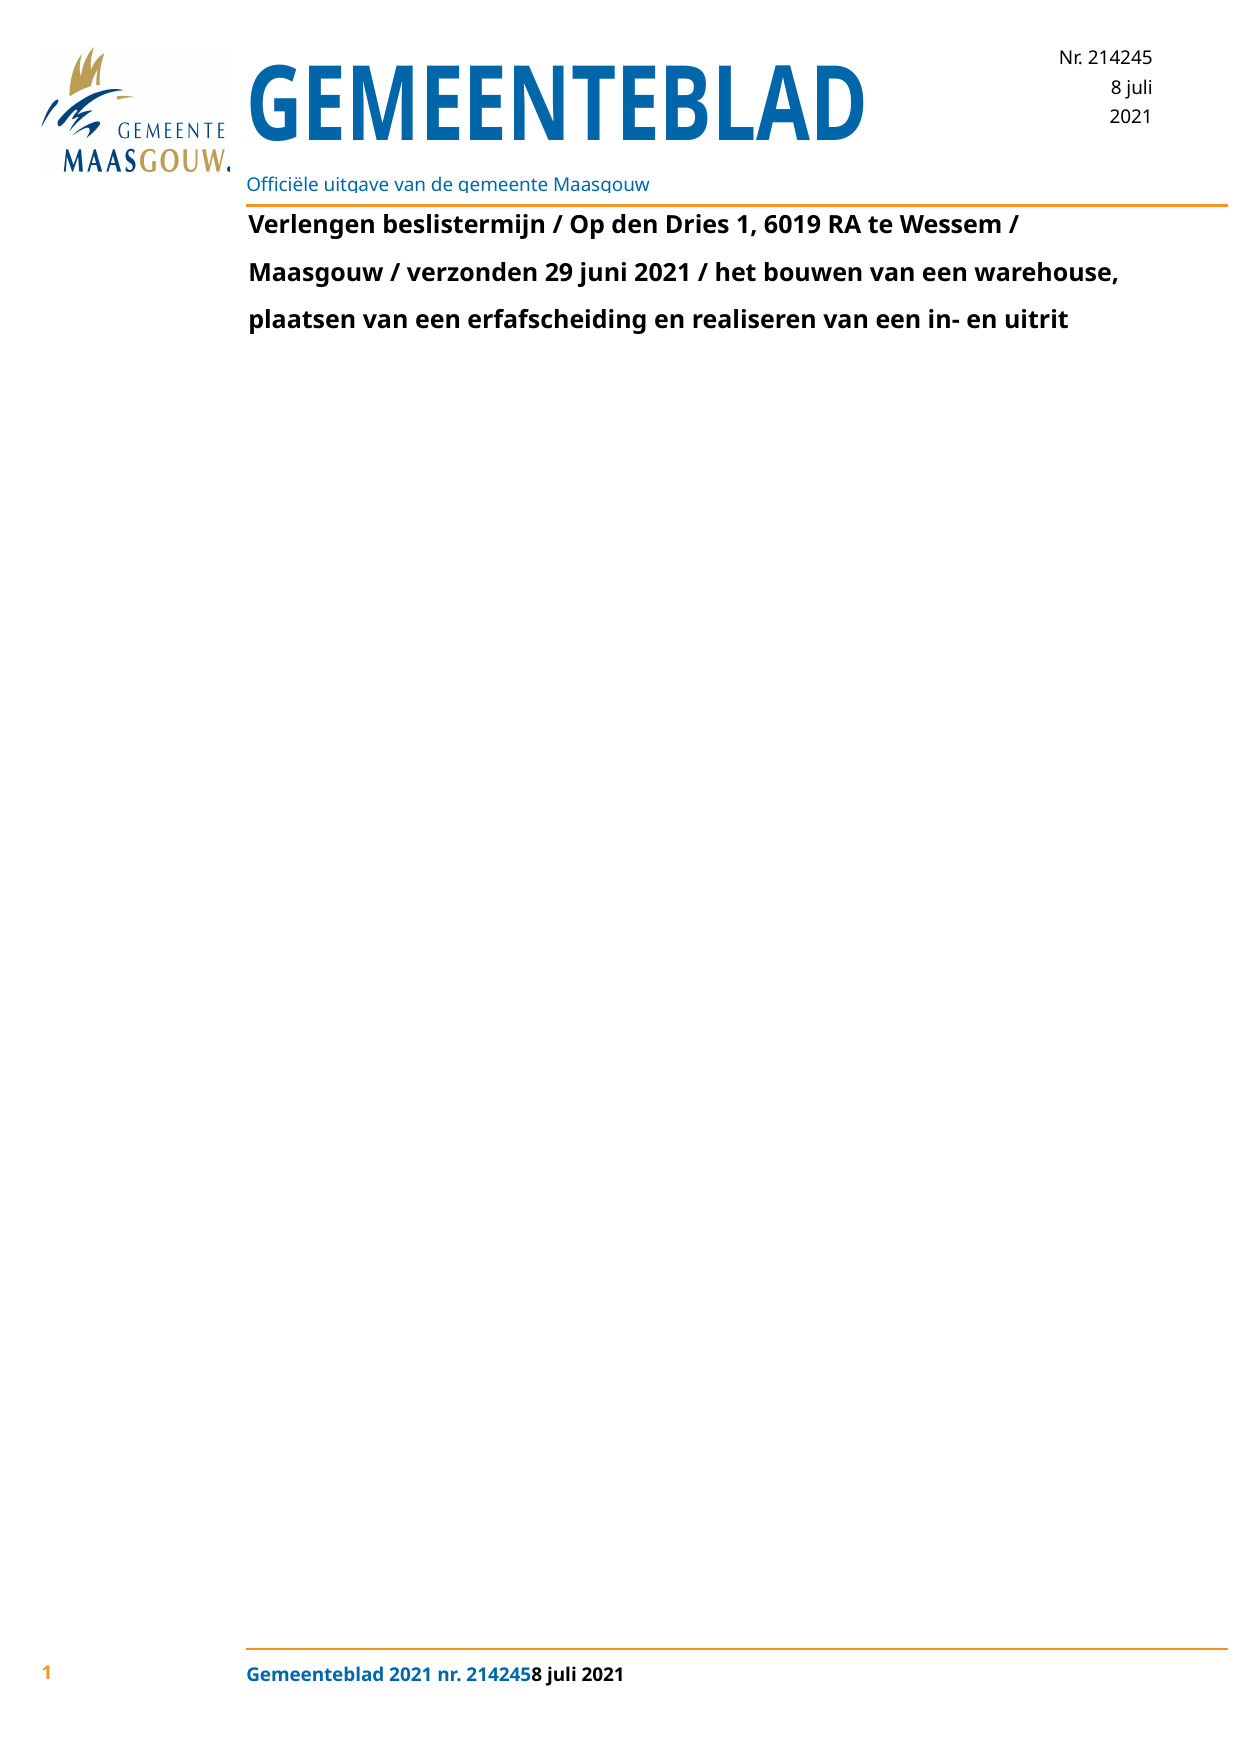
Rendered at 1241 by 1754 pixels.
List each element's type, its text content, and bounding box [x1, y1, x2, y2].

text Verlengen beslistermijn / Op den Dries 1, 6019 RA te Wessem / Maasgouw / verzonden 29 juni 2021 / het bouwen van een warehouse, plaatsen van een erfafscheiding en realiseren van een in- en uitrit [248, 207, 1152, 336]
picture [41, 47, 231, 172]
